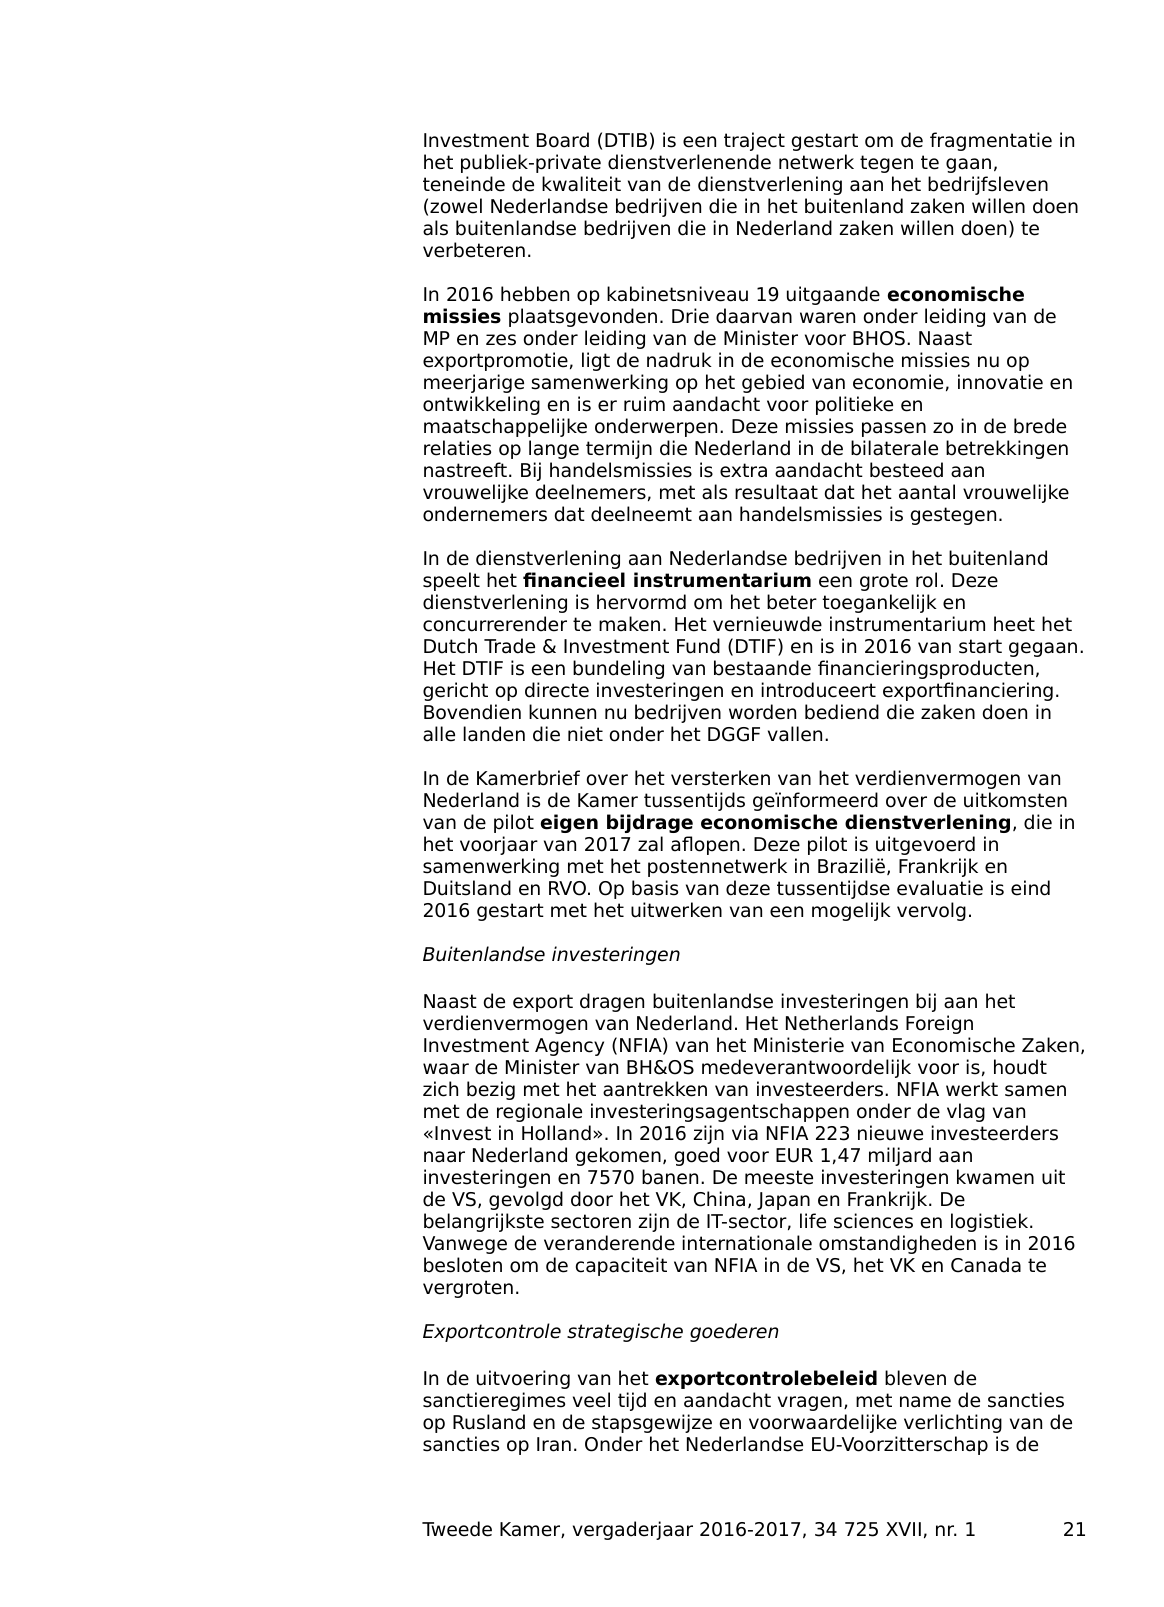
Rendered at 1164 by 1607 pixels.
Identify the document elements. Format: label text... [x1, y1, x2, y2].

subtitle Exportcontrole strategische goederen [422, 1321, 1087, 1343]
text In 2016 hebben op kabinetsniveau 19 uitgaande economische missies plaatsgevonden. Drie daarvan waren onder leiding van de MP en zes onder leiding van de Minister voor BHOS. Naast exportpromotie, ligt de nadruk in de economische missies nu op meerjarige samenwerking op het gebied van economie, innovatie en ontwikkeling en is er ruim aandacht voor politieke en maatschappelijke onderwerpen. Deze missies passen zo in de brede relaties op lange termijn die Nederland in de bilaterale betrekkingen nastreeft. Bij handelsmissies is extra aandacht besteed aan vrouwelijke deelnemers, met als resultaat dat het aantal vrouwelijke ondernemers dat deelneemt aan handelsmissies is gestegen. [422, 284, 1087, 526]
text In de dienstverlening aan Nederlandse bedrijven in het buitenland speelt het financieel instrumentarium een grote rol. Deze dienstverlening is hervormd om het beter toegankelijk en concurrerender te maken. Het vernieuwde instrumentarium heet het Dutch Trade & Investment Fund (DTIF) en is in 2016 van start gegaan. Het DTIF is een bundeling van bestaande financieringsproducten, gericht op directe investeringen en introduceert exportfinanciering. Bovendien kunnen nu bedrijven worden bediend die zaken doen in alle landen die niet onder het DGGF vallen. [422, 548, 1087, 746]
text In de Kamerbrief over het versterken van het verdienvermogen van Nederland is de Kamer tussentijds geïnformeerd over de uitkomsten van de pilot eigen bijdrage economische dienstverlening, die in het voorjaar van 2017 zal aflopen. Deze pilot is uitgevoerd in samenwerking met het postennetwerk in Brazilië, Frankrijk en Duitsland en RVO. Op basis van deze tussentijdse evaluatie is eind 2016 gestart met het uitwerken van een mogelijk vervolg. [422, 768, 1087, 922]
subtitle Buitenlandse investeringen [422, 944, 1087, 966]
text Naast de export dragen buitenlandse investeringen bij aan het verdienvermogen van Nederland. Het Netherlands Foreign Investment Agency (NFIA) van het Ministerie van Economische Zaken, waar de Minister van BH&OS medeverantwoordelijk voor is, houdt zich bezig met het aantrekken van investeerders. NFIA werkt samen met de regionale investeringsagentschappen onder de vlag van «Invest in Holland». In 2016 zijn via NFIA 223 nieuwe investeerders naar Nederland gekomen, goed voor EUR 1,47 miljard aan investeringen en 7570 banen. De meeste investeringen kwamen uit de VS, gevolgd door het VK, China, Japan en Frankrijk. De belangrijkste sectoren zijn de IT-sector, life sciences en logistiek. Vanwege de veranderende internationale omstandigheden is in 2016 besloten om de capaciteit van NFIA in de VS, het VK en Canada te vergroten. [422, 991, 1087, 1299]
text In de uitvoering van het exportcontrolebeleid bleven de sanctieregimes veel tijd en aandacht vragen, met name de sancties op Rusland en de stapsgewijze en voorwaardelijke verlichting van de sancties op Iran. Onder het Nederlandse EU-Voorzitterschap is de [422, 1368, 1087, 1456]
text Investment Board (DTIB) is een traject gestart om de fragmentatie in het publiek-private dienstverlenende netwerk tegen te gaan, teneinde de kwaliteit van de dienstverlening aan het bedrijfsleven (zowel Nederlandse bedrijven die in het buitenland zaken willen doen als buitenlandse bedrijven die in Nederland zaken willen doen) te verbeteren. [422, 130, 1087, 262]
